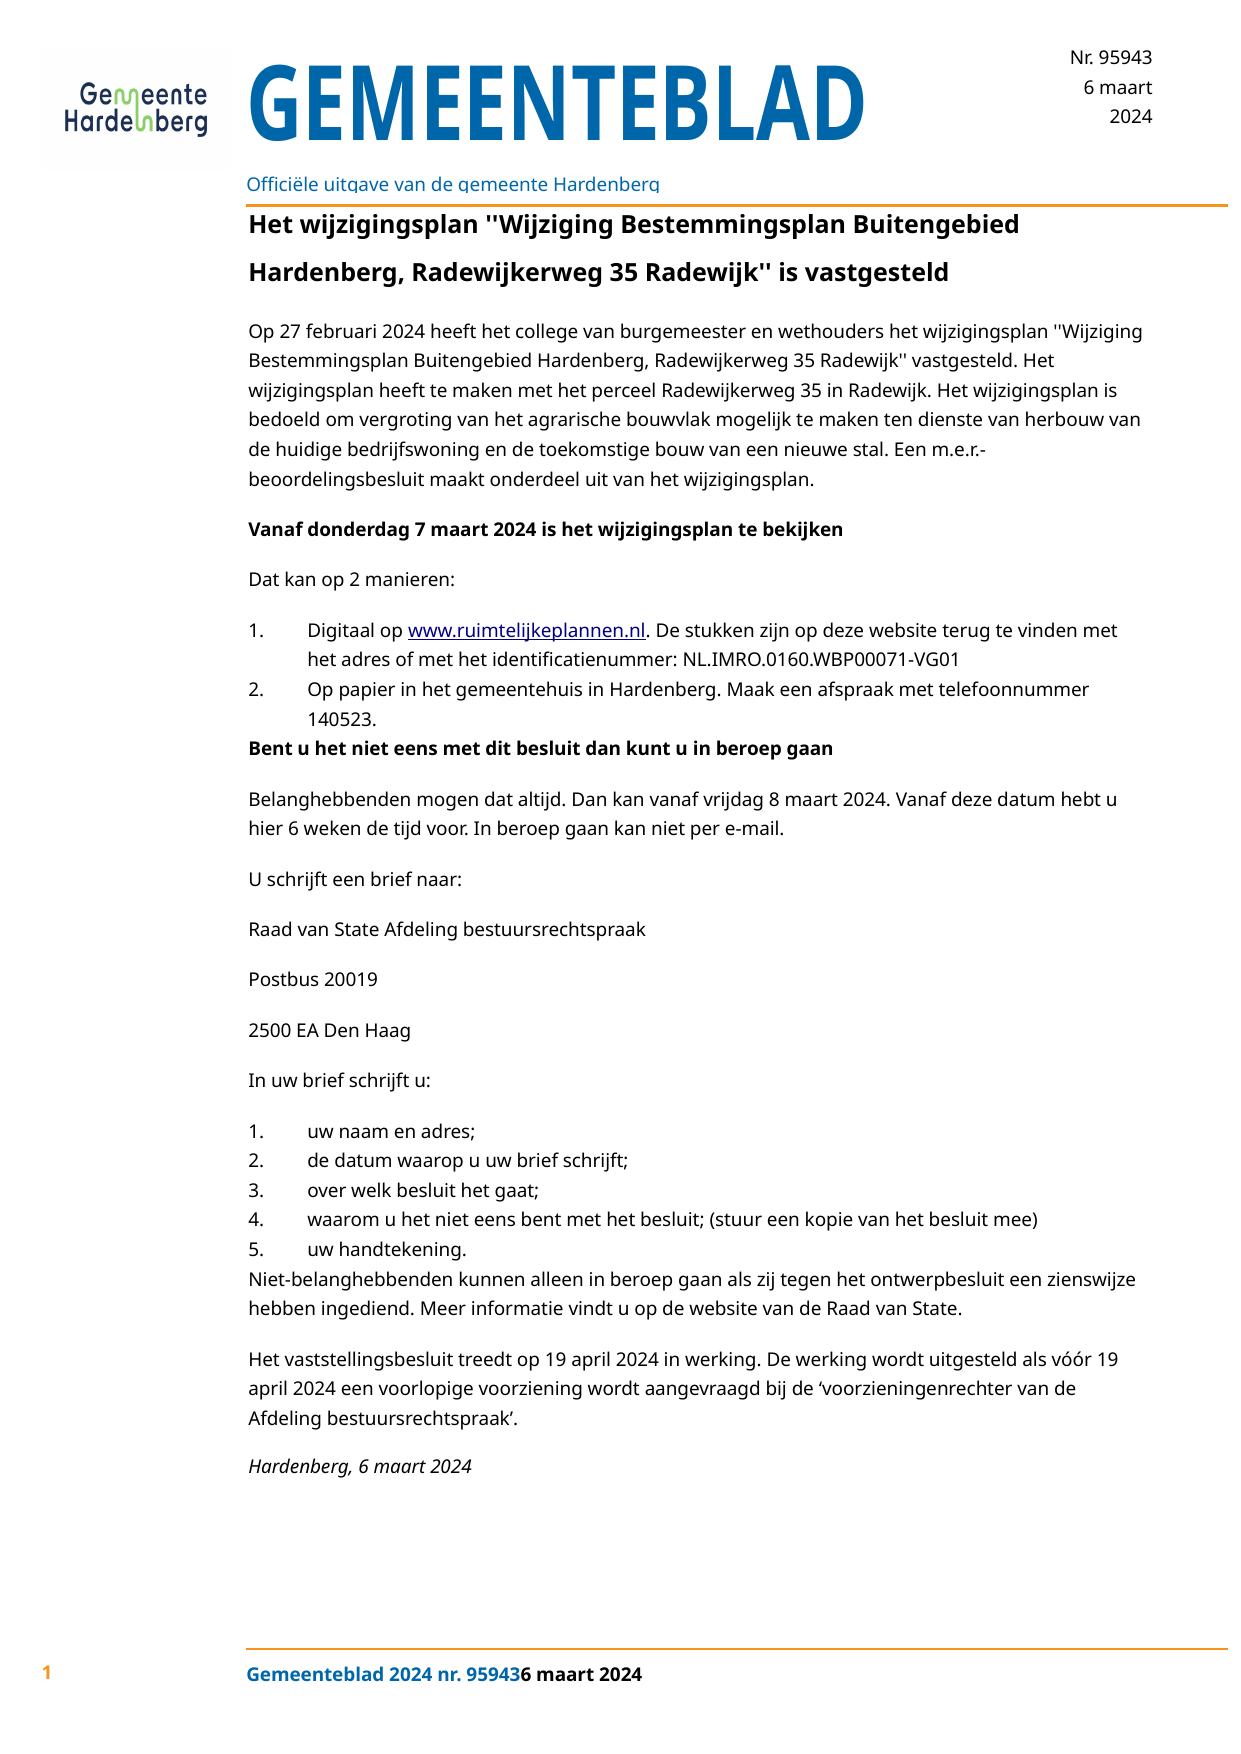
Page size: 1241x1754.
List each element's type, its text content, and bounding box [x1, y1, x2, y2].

text Het wijzigingsplan ''Wijziging Bestemmingsplan Buitengebied Hardenberg, Radewijkerweg 35 Radewijk'' is vastgesteld [248, 207, 1152, 288]
list waarom u het niet eens bent met het besluit; (stuur een kopie van het besluit mee) [248, 1207, 1152, 1232]
list uw handtekening. [248, 1236, 1152, 1262]
text 2500 EA Den Haag [248, 1017, 1152, 1043]
text Op 27 februari 2024 heeft het college van burgemeester en wethouders het wijzigingsplan ''Wijziging Bestemmingsplan Buitengebied Hardenberg, Radewijkerweg 35 Radewijk'' vastgesteld. Het wijzigingsplan heeft te maken met het perceel Radewijkerweg 35 in Radewijk. Het wijzigingsplan is bedoeld om vergroting van het agrarische bouwvlak mogelijk te maken ten dienste van herbouw van de huidige bedrijfswoning en de toekomstige bouw van een nieuwe stal. Een m.e.r.- beoordelingsbesluit maakt onderdeel uit van het wijzigingsplan. [248, 318, 1152, 492]
text Dat kan op 2 manieren: [248, 567, 1152, 592]
text Raad van State Afdeling bestuursrechtspraak [248, 916, 1152, 942]
text U schrijft een brief naar: [248, 866, 1152, 892]
list Op papier in het gemeentehuis in Hardenberg. Maak een afspraak met telefoonnummer 140523. [248, 676, 1152, 732]
list Digitaal op www.ruimtelijkeplannen.nl. De stukken zijn op deze website terug te vinden met het adres of met het identificatienummer: NL.IMRO.0160.WBP00071-VG01 [248, 617, 1152, 672]
text In uw brief schrijft u: [248, 1067, 1152, 1093]
list de datum waarop u uw brief schrijft; [248, 1147, 1152, 1173]
text Hardenberg, 6 maart 2024 [248, 1453, 1152, 1478]
list uw naam en adres; [248, 1118, 1152, 1144]
text Vanaf donderdag 7 maart 2024 is het wijzigingsplan te bekijken [248, 516, 1152, 542]
picture [41, 47, 231, 172]
text Bent u het niet eens met dit besluit dan kunt u in beroep gaan [248, 735, 1152, 761]
text Postbus 20019 [248, 967, 1152, 992]
text Het vaststellingsbesluit treedt op 19 april 2024 in werking. De werking wordt uitgesteld als vóór 19 april 2024 een voorlopige voorziening wordt aangevraagd bij de ‘voorzieningenrechter van de Afdeling bestuursrechtspraak’. [248, 1346, 1152, 1431]
text Niet-belanghebbenden kunnen alleen in beroep gaan als zij tegen het ontwerpbesluit een zienswijze hebben ingediend. Meer informatie vindt u op de website van de Raad van State. [248, 1266, 1152, 1321]
list over welk besluit het gaat; [248, 1177, 1152, 1203]
text Belanghebbenden mogen dat altijd. Dan kan vanaf vrijdag 8 maart 2024. Vanaf deze datum hebt u hier 6 weken de tijd voor. In beroep gaan kan niet per e-mail. [248, 786, 1152, 841]
